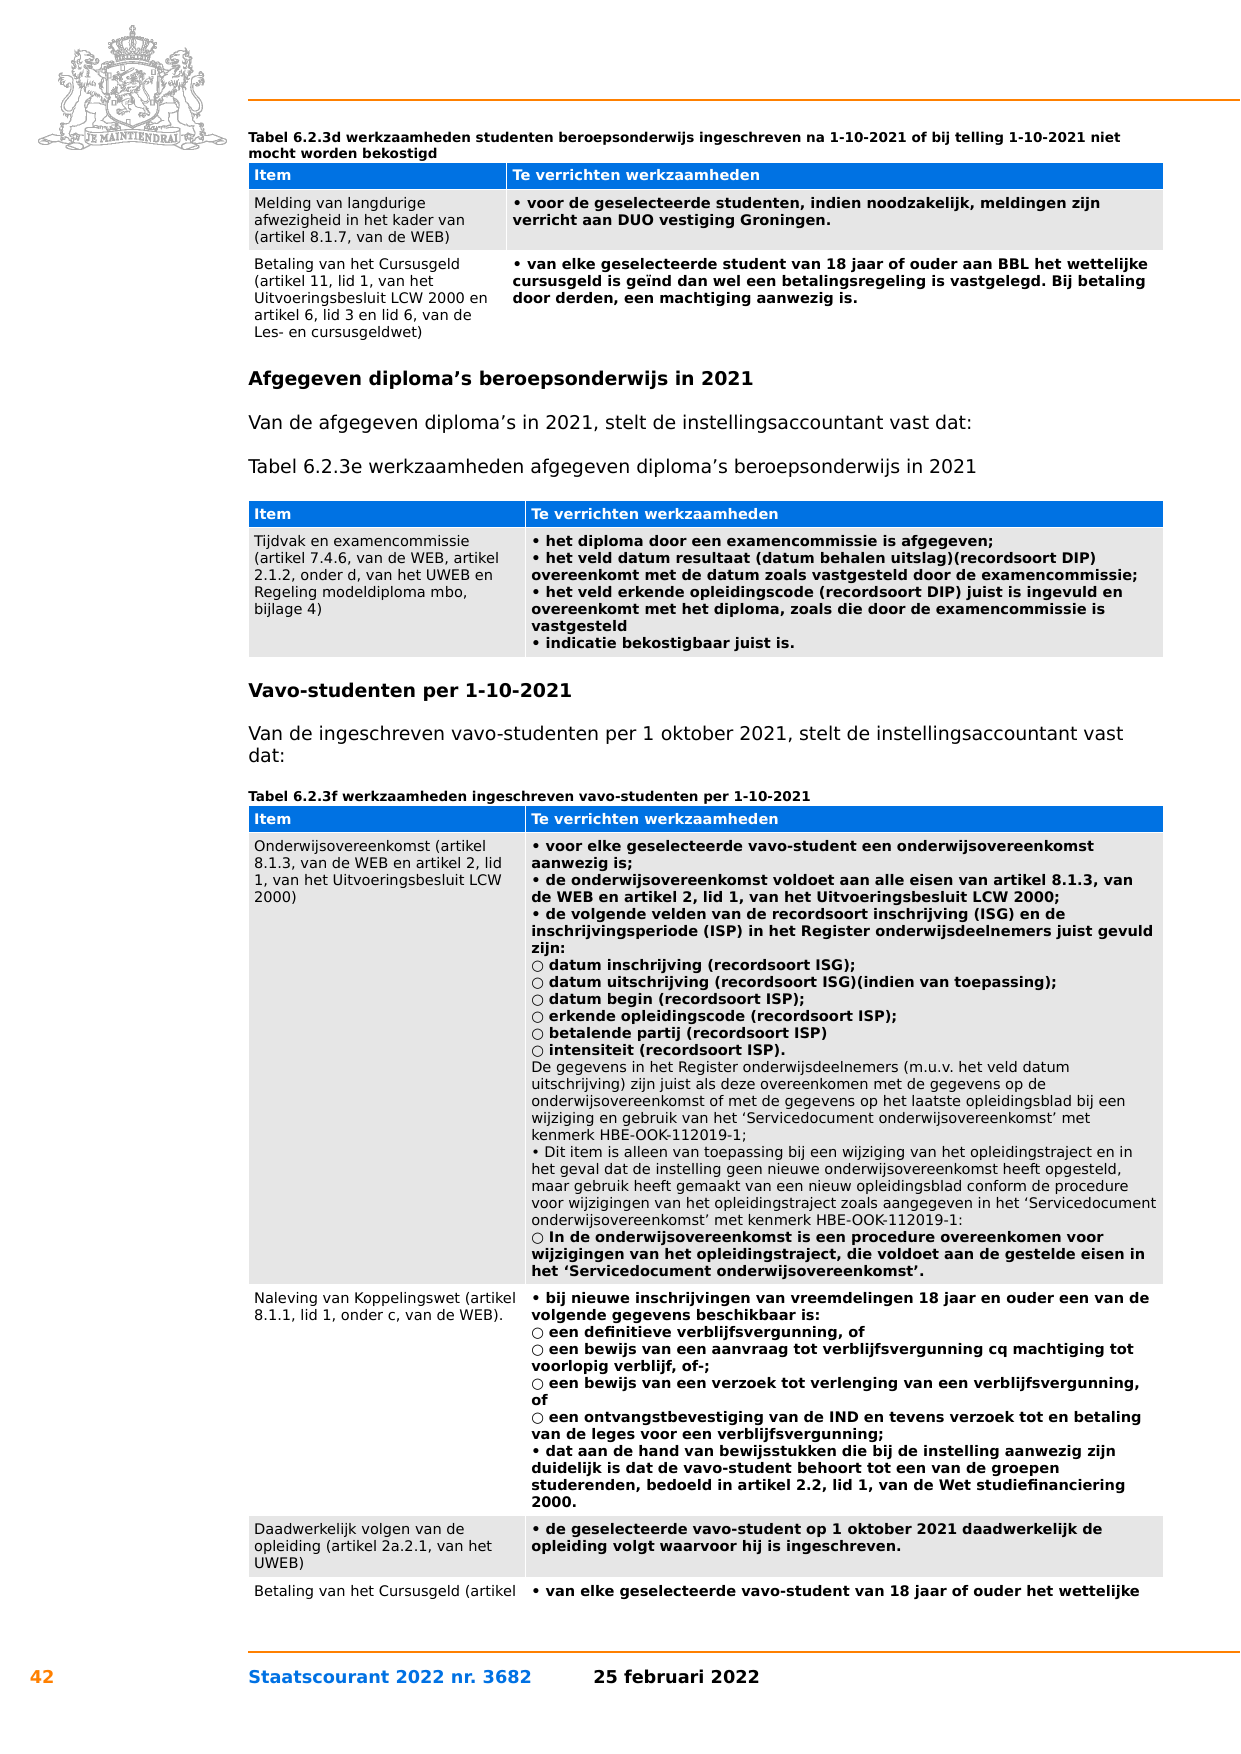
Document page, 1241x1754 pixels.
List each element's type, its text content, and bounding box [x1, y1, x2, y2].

table_cell • voor de geselecteerde studenten, indien noodzakelijk, meldingen zijn verricht aan DUO vestiging Groningen. [507, 190, 1163, 250]
table_cell • bij nieuwe inschrijvingen van vreemdelingen 18 jaar en ouder een van de volgende gegevens beschikbaar is: ○ een definitieve verblijfsvergunning, of ○ een bewijs van een aanvraag tot verblijfsvergunning cq machtiging tot voorlopig verblijf, of-; ○ een bewijs van een verzoek tot verlenging van een verblijfsvergunning, of ○ een ontvangstbevestiging van de IND en tevens verzoek tot en betaling van de leges voor een verblijfsvergunning; • dat aan de hand van bewijsstukken die bij de instelling aanwezig zijn duidelijk is dat de vavo-student behoort tot een van de groepen studerenden, bedoeld in artikel 2.2, lid 1, van de Wet studiefinanciering 2000. [526, 1285, 1163, 1515]
table_cell • de geselecteerde vavo-student op 1 oktober 2021 daadwerkelijk de opleiding volgt waarvoor hij is ingeschreven. [526, 1516, 1163, 1577]
table_cell Item [249, 806, 525, 832]
subtitle Vavo-studenten per 1-10-2021 [248, 679, 1163, 701]
table_header Te verrichten werkzaamheden [526, 501, 1163, 527]
table_header Item [249, 501, 525, 527]
table_cell • van elke geselecteerde student van 18 jaar of ouder aan BBL het wettelijke cursusgeld is geïnd dan wel een betalingsregeling is vastgelegd. Bij betaling door derden, een machtiging aanwezig is. [507, 251, 1163, 345]
text Tabel 6.2.3e werkzaamheden afgegeven diploma’s beroepsonderwijs in 2021 [248, 456, 1163, 478]
text Van de ingeschreven vavo-studenten per 1 oktober 2021, stelt de instellingsaccountant vast dat: [248, 723, 1163, 767]
table_cell Melding van langdurige afwezigheid in het kader van (artikel 8.1.7, van de WEB) [249, 190, 506, 250]
table_cell Te verrichten werkzaamheden [507, 163, 1163, 189]
picture [38, 25, 227, 150]
table_cell Betaling van het Cursusgeld (artikel [249, 1578, 525, 1604]
table_header Tabel 6.2.3f werkzaamheden ingeschreven vavo-studenten per 1-10-2021 [248, 789, 1163, 805]
table_cell Onderwijsovereenkomst (artikel 8.1.3, van de WEB en artikel 2, lid 1, van het Uitvoeringsbesluit LCW 2000) [249, 833, 525, 1284]
table_cell • van elke geselecteerde vavo-student van 18 jaar of ouder het wettelijke [526, 1578, 1163, 1604]
table_header Tabel 6.2.3d werkzaamheden studenten beroepsonderwijs ingeschreven na 1-10-2021 of bij telling 1-10-2021 niet mocht worden bekostigd [248, 130, 1163, 161]
table_cell Tijdvak en examencommissie (artikel 7.4.6, van de WEB, artikel 2.1.2, onder d, van het UWEB en Regeling modeldiploma mbo, bijlage 4) [249, 528, 525, 657]
table_cell Betaling van het Cursusgeld (artikel 11, lid 1, van het Uitvoeringsbesluit LCW 2000 en artikel 6, lid 3 en lid 6, van de Les- en cursusgeldwet) [249, 251, 506, 345]
table_cell • het diploma door een examencommissie is afgegeven; • het veld datum resultaat (datum behalen uitslag)(recordsoort DIP) overeenkomt met de datum zoals vastgesteld door de examencommissie; • het veld erkende opleidingscode (recordsoort DIP) juist is ingevuld en overeenkomt met het diploma, zoals die door de examencommissie is vastgesteld • indicatie bekostigbaar juist is. [526, 528, 1163, 657]
table_cell Naleving van Koppelingswet (artikel 8.1.1, lid 1, onder c, van de WEB). [249, 1285, 525, 1515]
text Van de afgegeven diploma’s in 2021, stelt de instellingsaccountant vast dat: [248, 412, 1163, 434]
subtitle Afgegeven diploma’s beroepsonderwijs in 2021 [248, 368, 1163, 390]
table_cell Daadwerkelijk volgen van de opleiding (artikel 2a.2.1, van het UWEB) [249, 1516, 525, 1577]
table_cell Item [249, 163, 506, 189]
table_cell Te verrichten werkzaamheden [526, 806, 1163, 832]
table_cell • voor elke geselecteerde vavo-student een onderwijsovereenkomst aanwezig is; • de onderwijsovereenkomst voldoet aan alle eisen van artikel 8.1.3, van de WEB en artikel 2, lid 1, van het Uitvoeringsbesluit LCW 2000; • de volgende velden van de recordsoort inschrijving (ISG) en de inschrijvingsperiode (ISP) in het Register onderwijsdeelnemers juist gevuld zijn: ○ datum inschrijving (recordsoort ISG); ○ datum uitschrijving (recordsoort ISG)(indien van toepassing); ○ datum begin (recordsoort ISP); ○ erkende opleidingscode (recordsoort ISP); ○ betalende partij (recordsoort ISP) ○ intensiteit (recordsoort ISP). De gegevens in het Register onderwijsdeelnemers (m.u.v. het veld datum uitschrijving) zijn juist als deze overeenkomen met de gegevens op de onderwijsovereenkomst of met de gegevens op het laatste opleidingsblad bij een wijziging en gebruik van het ‘Servicedocument onderwijsovereenkomst’ met kenmerk HBE-OOK-112019-1; • Dit item is alleen van toepassing bij een wijziging van het opleidingstraject en in het geval dat de instelling geen nieuwe onderwijsovereenkomst heeft opgesteld, maar gebruik heeft gemaakt van een nieuw opleidingsblad conform de procedure voor wijzigingen van het opleidingstraject zoals aangegeven in het ‘Servicedocument onderwijsovereenkomst’ met kenmerk HBE-OOK-112019-1: ○ In de onderwijsovereenkomst is een procedure overeenkomen voor wijzigingen van het opleidingstraject, die voldoet aan de gestelde eisen in het ‘Servicedocument onderwijsovereenkomst’. [526, 833, 1163, 1284]
